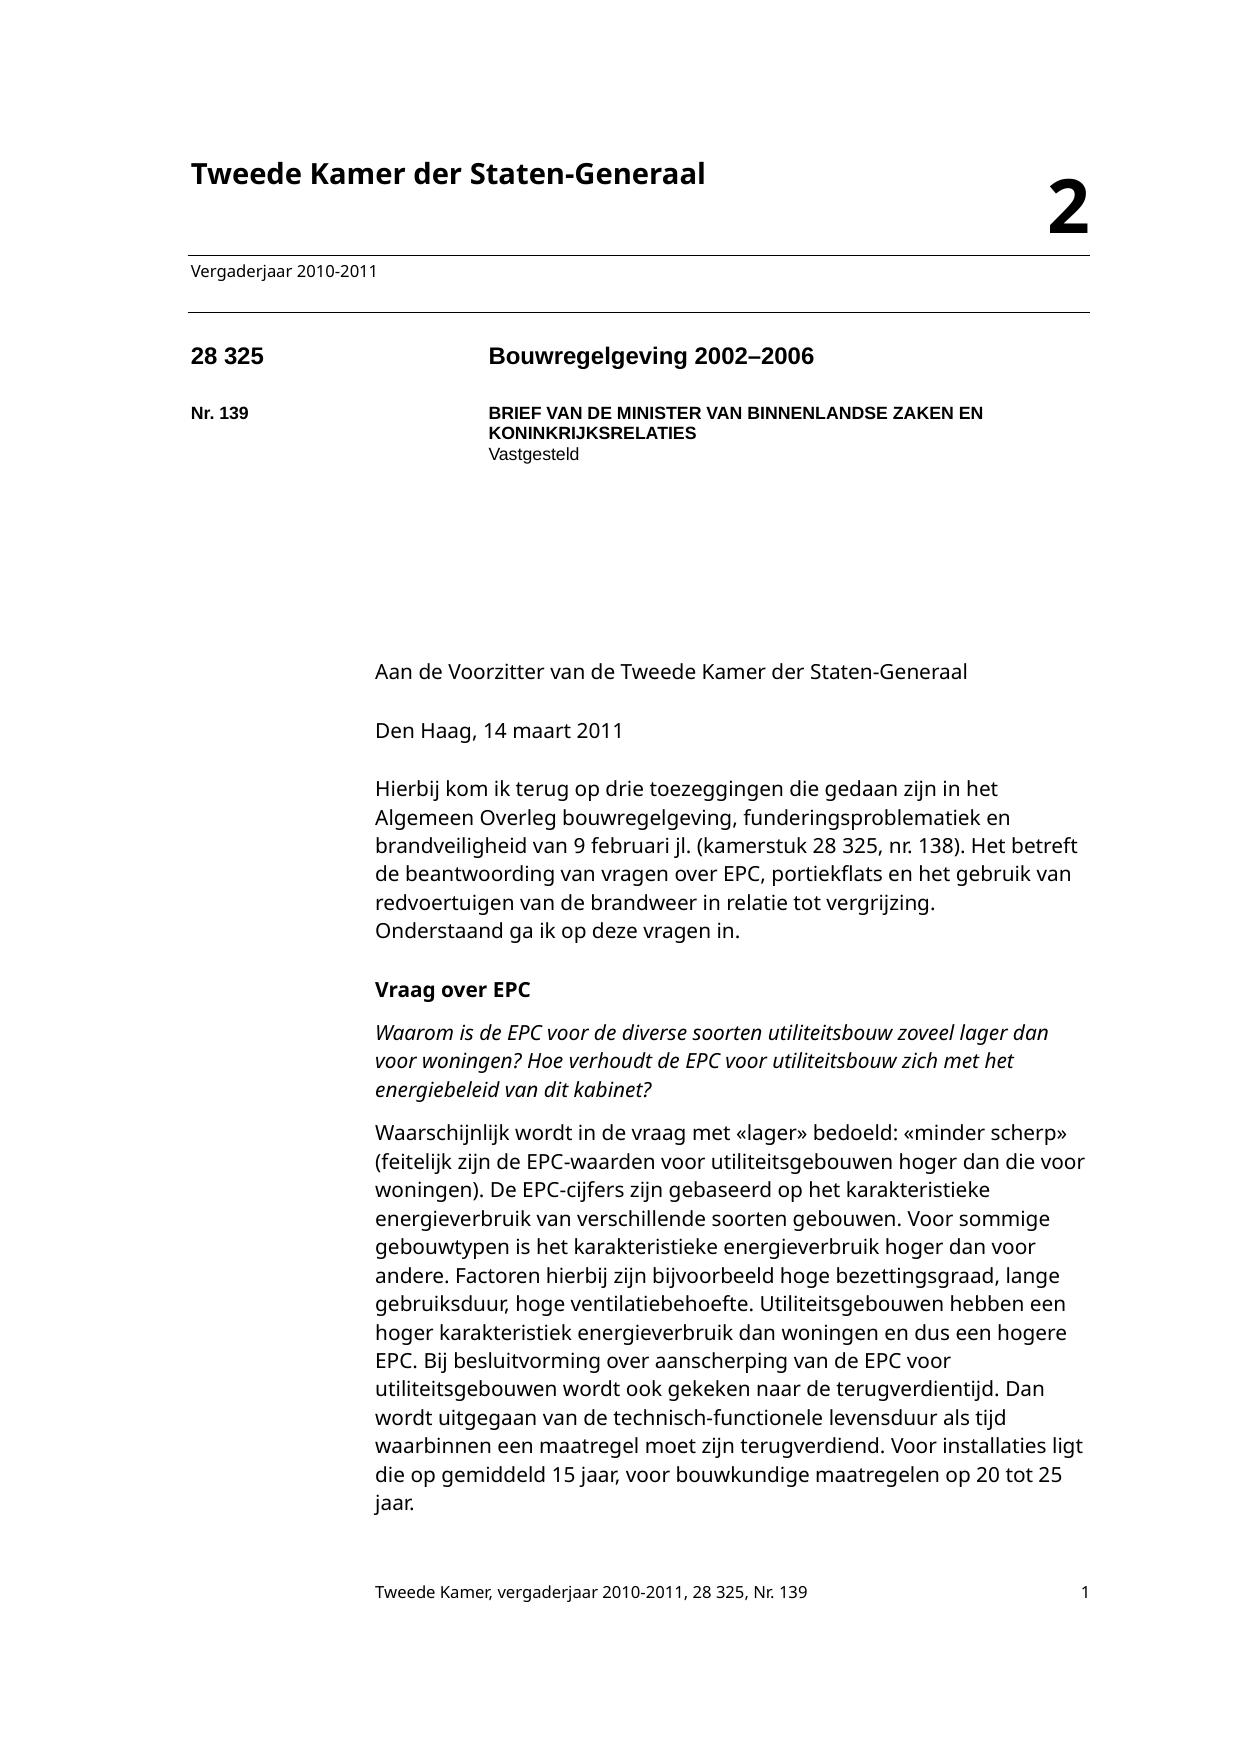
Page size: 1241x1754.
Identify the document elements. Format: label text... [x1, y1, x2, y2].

table_cell Bouwregelgeving 2002–2006 [485, 339, 1090, 399]
table_cell Vergaderjaar 2010-2011 [188, 256, 485, 312]
table_cell [485, 313, 1090, 339]
text Onderstaand ga ik op deze vragen in. [375, 916, 1090, 945]
text Aan de Voorzitter van de Tweede Kamer der Staten-Generaal [375, 657, 1090, 686]
table_cell [485, 256, 1090, 312]
table_cell [188, 313, 485, 339]
table_cell 28 325 [188, 339, 485, 399]
text Waarom is de EPC voor de diverse soorten utiliteitsbouw zoveel lager dan voor woningen? Hoe verhoudt de EPC voor utiliteitsbouw zich met het energiebeleid van dit kabinet? [375, 1018, 1090, 1103]
text Hierbij kom ik terug op drie toezeggingen die gedaan zijn in het Algemeen Overleg bouwregelgeving, funderingsproblematiek en brandveiligheid van 9 februari jl. (kamerstuk 28 325, nr. 138). Het betreft de beantwoording van vragen over EPC, portiekflats en het gebruik van redvoertuigen van de brandweer in relatie tot vergrijzing. [375, 774, 1090, 916]
table_cell BRIEF VAN DE MINISTER VAN BINNENLANDSE ZAKEN EN KONINKRIJKSRELATIES Vastgesteld [485, 399, 1090, 539]
table_header 2 [910, 150, 1090, 255]
text Waarschijnlijk wordt in de vraag met «lager» bedoeld: «minder scherp» (feitelijk zijn de EPC-waarden voor utiliteitsgebouwen hoger dan die voor woningen). De EPC-cijfers zijn gebaseerd op het karakteristieke energieverbruik van verschillende soorten gebouwen. Voor sommige gebouwtypen is het karakteristieke energieverbruik hoger dan voor andere. Factoren hierbij zijn bijvoorbeeld hoge bezettingsgraad, lange gebruiksduur, hoge ventilatiebehoefte. Utiliteitsgebouwen hebben een hoger karakteristiek energieverbruik dan woningen en dus een hogere EPC. Bij besluitvorming over aanscherping van de EPC voor utiliteitsgebouwen wordt ook gekeken naar de terugverdientijd. Dan wordt uitgegaan van de technisch-functionele levensduur als tijd waarbinnen een maatregel moet zijn terugverdiend. Voor installaties ligt die op gemiddeld 15 jaar, voor bouwkundige maatregelen op 20 tot 25 jaar. [375, 1118, 1090, 1517]
text Den Haag, 14 maart 2011 [375, 716, 1090, 744]
table_cell Nr. 139 [188, 399, 485, 539]
text Vraag over EPC [375, 975, 1090, 1003]
table_header Tweede Kamer der Staten-Generaal [188, 150, 909, 255]
